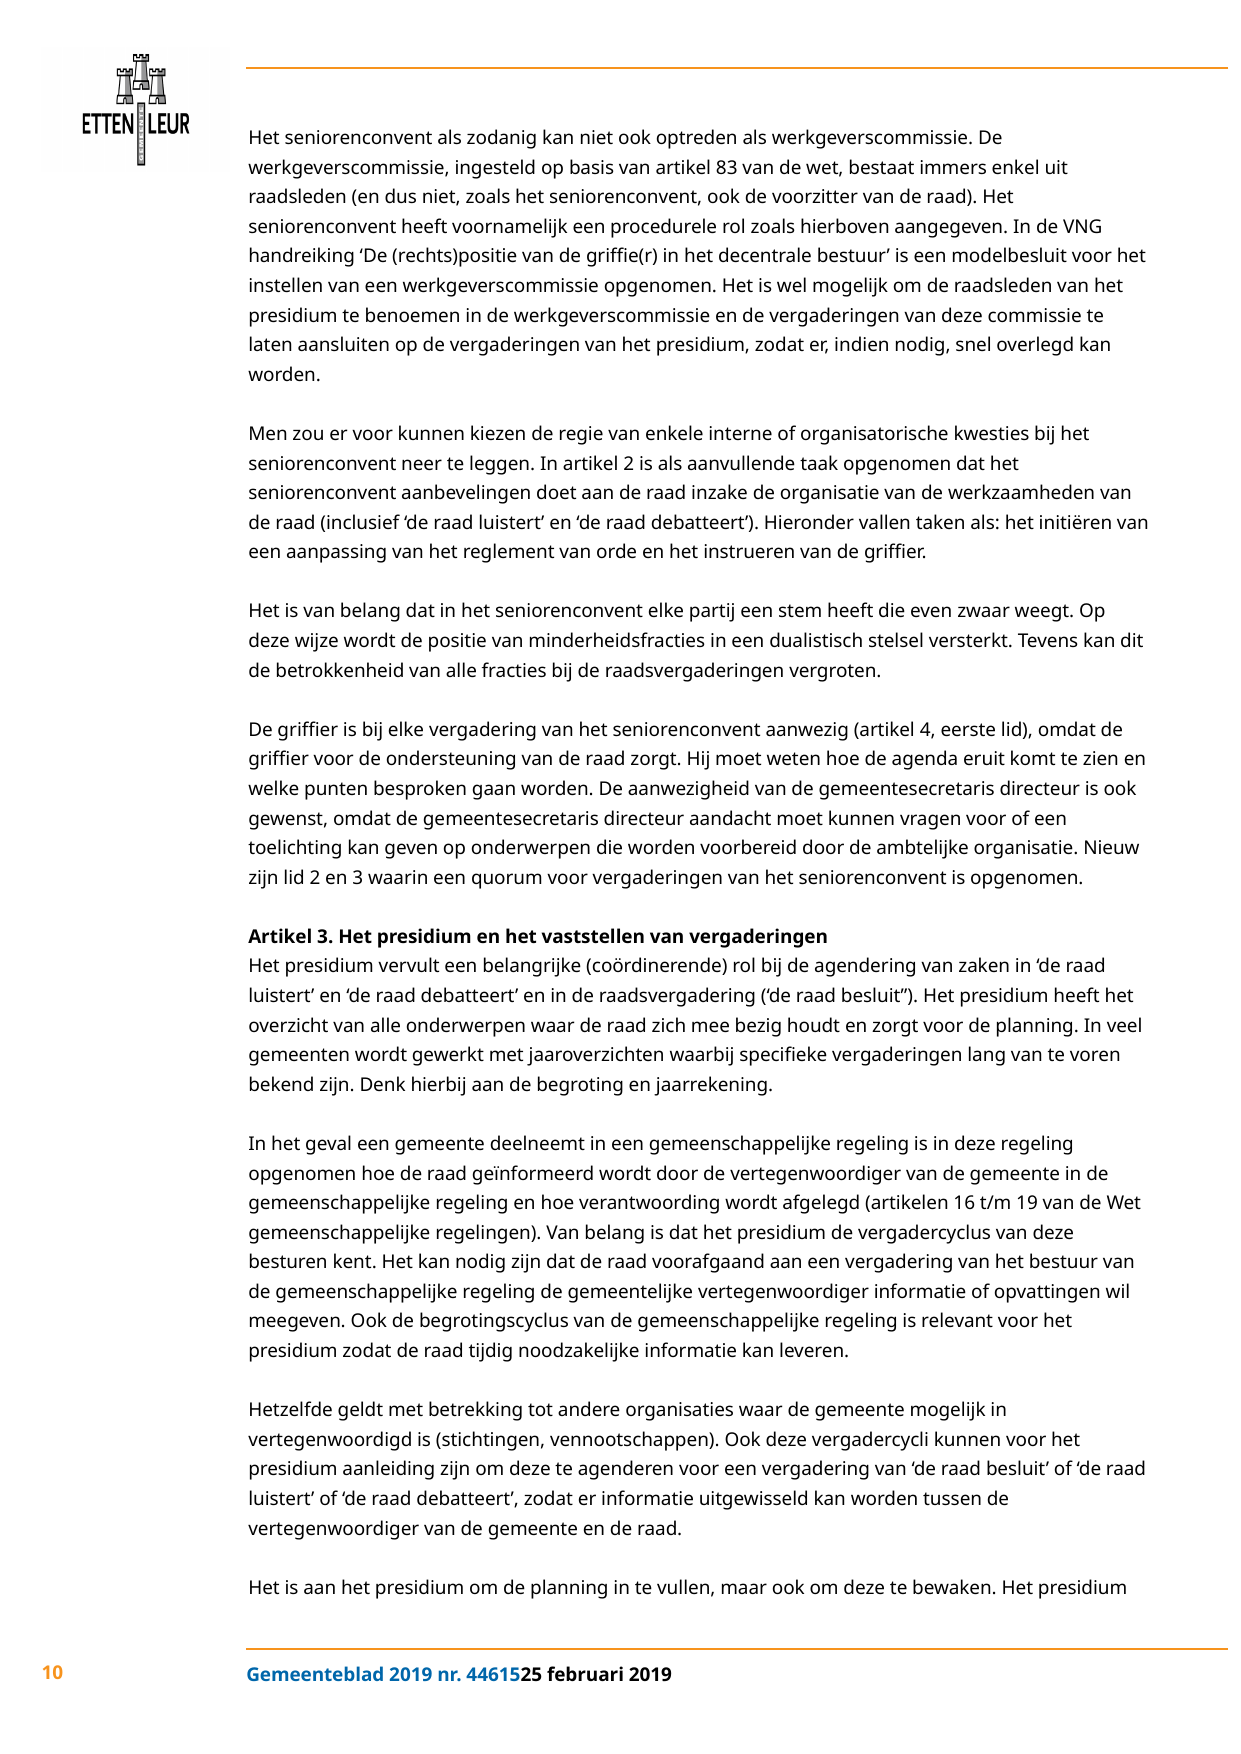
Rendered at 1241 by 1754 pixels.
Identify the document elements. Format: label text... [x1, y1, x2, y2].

picture [41, 47, 231, 172]
text Men zou er voor kunnen kiezen de regie van enkele interne of organisatorische kwesties bij het seniorenconvent neer te leggen. In artikel 2 is als aanvullende taak opgenomen dat het seniorenconvent aanbevelingen doet aan de raad inzake de organisatie van de werkzaamheden van de raad (inclusief ‘de raad luistert’ en ‘de raad debatteert’). Hieronder vallen taken als: het initiëren van een aanpassing van het reglement van orde en het instrueren van de griffier. [248, 420, 1152, 564]
text In het geval een gemeente deelneemt in een gemeenschappelijke regeling is in deze regeling opgenomen hoe de raad geïnformeerd wordt door de vertegenwoordiger van de gemeente in de gemeenschappelijke regeling en hoe verantwoording wordt afgelegd (artikelen 16 t/m 19 van de Wet gemeenschappelijke regelingen). Van belang is dat het presidium de vergadercyclus van deze besturen kent. Het kan nodig zijn dat de raad voorafgaand aan een vergadering van het bestuur van de gemeenschappelijke regeling de gemeentelijke vertegenwoordiger informatie of opvattingen wil meegeven. Ook de begrotingscyclus van de gemeenschappelijke regeling is relevant voor het presidium zodat de raad tijdig noodzakelijke informatie kan leveren. [248, 1130, 1152, 1363]
text Het is aan het presidium om de planning in te vullen, maar ook om deze te bewaken. Het presidium [248, 1574, 1152, 1600]
text Het is van belang dat in het seniorenconvent elke partij een stem heeft die even zwaar weegt. Op deze wijze wordt de positie van minderheidsfracties in een dualistisch stelsel versterkt. Tevens kan dit de betrokkenheid van alle fracties bij de raadsvergaderingen vergroten. [248, 598, 1152, 683]
text Het seniorenconvent als zodanig kan niet ook optreden als werkgeverscommissie. De werkgeverscommissie, ingesteld op basis van artikel 83 van de wet, bestaat immers enkel uit raadsleden (en dus niet, zoals het seniorenconvent, ook de voorzitter van de raad). Het seniorenconvent heeft voornamelijk een procedurele rol zoals hierboven aangegeven. In de VNG handreiking ‘De (rechts)positie van de griffie(r) in het decentrale bestuur’ is een modelbesluit voor het instellen van een werkgeverscommissie opgenomen. Het is wel mogelijk om de raadsleden van het presidium te benoemen in de werkgeverscommissie en de vergaderingen van deze commissie te laten aansluiten op de vergaderingen van het presidium, zodat er, indien nodig, snel overlegd kan worden. [248, 124, 1152, 387]
text Artikel 3. Het presidium en het vaststellen van vergaderingen [248, 923, 1152, 949]
text De griffier is bij elke vergadering van het seniorenconvent aanwezig (artikel 4, eerste lid), omdat de griffier voor de ondersteuning van de raad zorgt. Hij moet weten hoe de agenda eruit komt te zien en welke punten besproken gaan worden. De aanwezigheid van de gemeentesecretaris directeur is ook gewenst, omdat de gemeentesecretaris directeur aandacht moet kunnen vragen voor of een toelichting kan geven op onderwerpen die worden voorbereid door de ambtelijke organisatie. Nieuw zijn lid 2 en 3 waarin een quorum voor vergaderingen van het seniorenconvent is opgenomen. [248, 716, 1152, 890]
text Hetzelfde geldt met betrekking tot andere organisaties waar de gemeente mogelijk in vertegenwoordigd is (stichtingen, vennootschappen). Ook deze vergadercycli kunnen voor het presidium aanleiding zijn om deze te agenderen voor een vergadering van ‘de raad besluit’ of ‘de raad luistert’ of ‘de raad debatteert’, zodat er informatie uitgewisseld kan worden tussen de vertegenwoordiger van de gemeente en de raad. [248, 1396, 1152, 1541]
text Het presidium vervult een belangrijke (coördinerende) rol bij de agendering van zaken in ‘de raad luistert’ en ‘de raad debatteert’ en in de raadsvergadering (‘de raad besluit”). Het presidium heeft het overzicht van alle onderwerpen waar de raad zich mee bezig houdt en zorgt voor de planning. In veel gemeenten wordt gewerkt met jaaroverzichten waarbij specifieke vergaderingen lang van te voren bekend zijn. Denk hierbij aan de begroting en jaarrekening. [248, 953, 1152, 1097]
